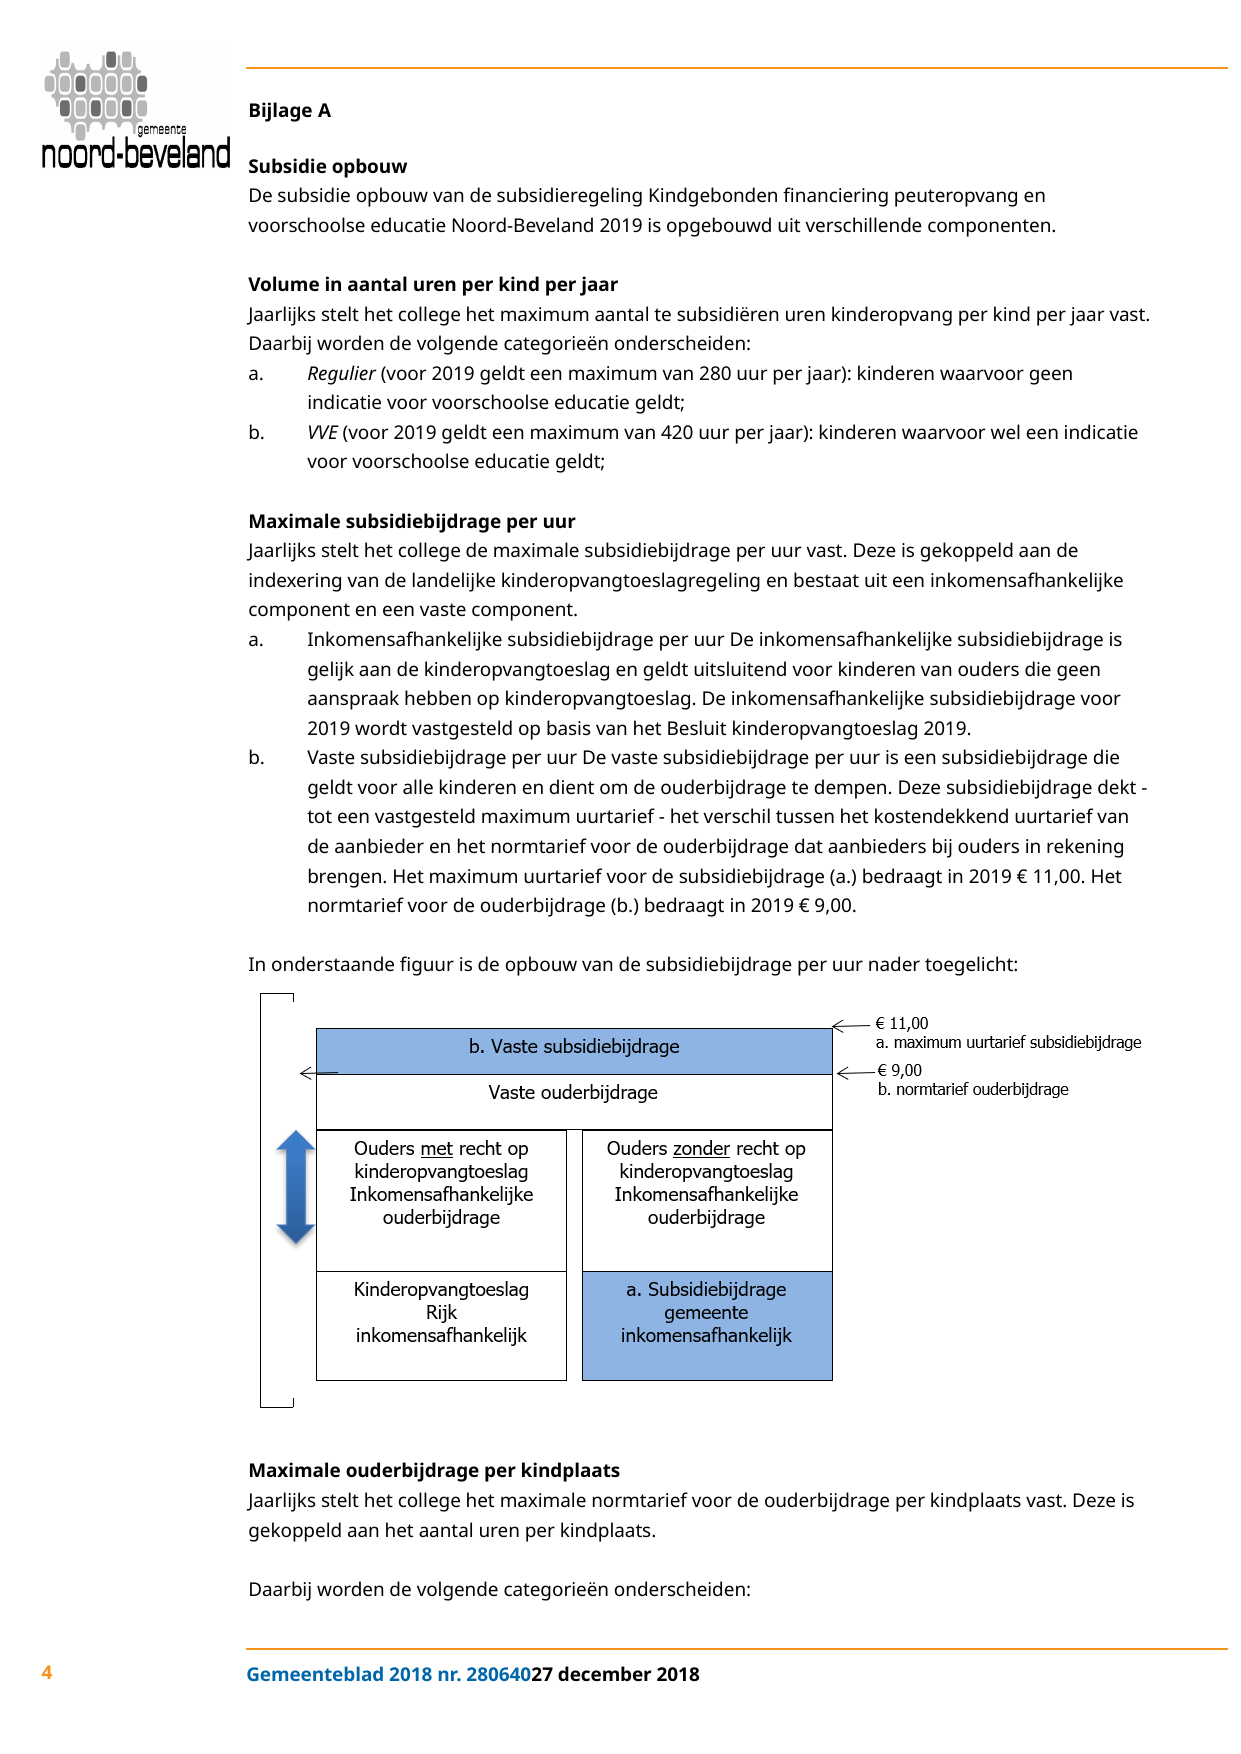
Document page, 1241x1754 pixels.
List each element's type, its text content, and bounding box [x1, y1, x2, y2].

picture [268, 1002, 1155, 1398]
text Jaarlijks stelt het college de maximale subsidiebijdrage per uur vast. Deze is gekoppeld aan de indexering van de landelijke kinderopvangtoeslagregeling en bestaat uit een inkomensafhankelijke component en een vaste component. [248, 537, 1152, 622]
text De subsidie opbouw van de subsidieregeling Kindgebonden financiering peuteropvang en voorschoolse educatie Noord-Beveland 2019 is opgebouwd uit verschillende componenten. [248, 182, 1152, 238]
text Maximale ouderbijdrage per kindplaats [248, 1458, 1152, 1483]
text Volume in aantal uren per kind per jaar [248, 271, 1152, 297]
text Daarbij worden de volgende categorieën onderscheiden: [248, 1576, 1152, 1602]
text Jaarlijks stelt het college het maximale normtarief voor de ouderbijdrage per kindplaats vast. Deze is gekoppeld aan het aantal uren per kindplaats. [248, 1487, 1152, 1542]
picture [41, 47, 231, 172]
text Maximale subsidiebijdrage per uur [248, 508, 1152, 534]
text Jaarlijks stelt het college het maximum aantal te subsidiëren uren kinderopvang per kind per jaar vast. Daarbij worden de volgende categorieën onderscheiden: [248, 301, 1152, 356]
text Bijlage A [248, 95, 1152, 123]
list Inkomensafhankelijke subsidiebijdrage per uur De inkomensafhankelijke subsidiebijdrage is gelijk aan de kinderopvangtoeslag en geldt uitsluitend voor kinderen van ouders die geen aanspraak hebben op kinderopvangtoeslag. De inkomensafhankelijke subsidiebijdrage voor 2019 wordt vastgesteld op basis van het Besluit kinderopvangtoeslag 2019. [248, 626, 1152, 741]
list Vaste subsidiebijdrage per uur De vaste subsidiebijdrage per uur is een subsidiebijdrage die geldt voor alle kinderen en dient om de ouderbijdrage te dempen. Deze subsidiebijdrage dekt - tot een vastgesteld maximum uurtarief - het verschil tussen het kostendekkend uurtarief van de aanbieder en het normtarief voor de ouderbijdrage dat aanbieders bij ouders in rekening brengen. Het maximum uurtarief voor de subsidiebijdrage (a.) bedraagt in 2019 € 11,00. Het normtarief voor de ouderbijdrage (b.) bedraagt in 2019 € 9,00. [248, 744, 1152, 918]
list VVE (voor 2019 geldt een maximum van 420 uur per jaar): kinderen waarvoor wel een indicatie voor voorschoolse educatie geldt; [248, 419, 1152, 474]
text In onderstaande figuur is de opbouw van de subsidiebijdrage per uur nader toegelicht: [248, 952, 1152, 977]
text Subsidie opbouw [248, 153, 1152, 179]
list Regulier (voor 2019 geldt een maximum van 280 uur per jaar): kinderen waarvoor geen indicatie voor voorschoolse educatie geldt; [248, 360, 1152, 415]
